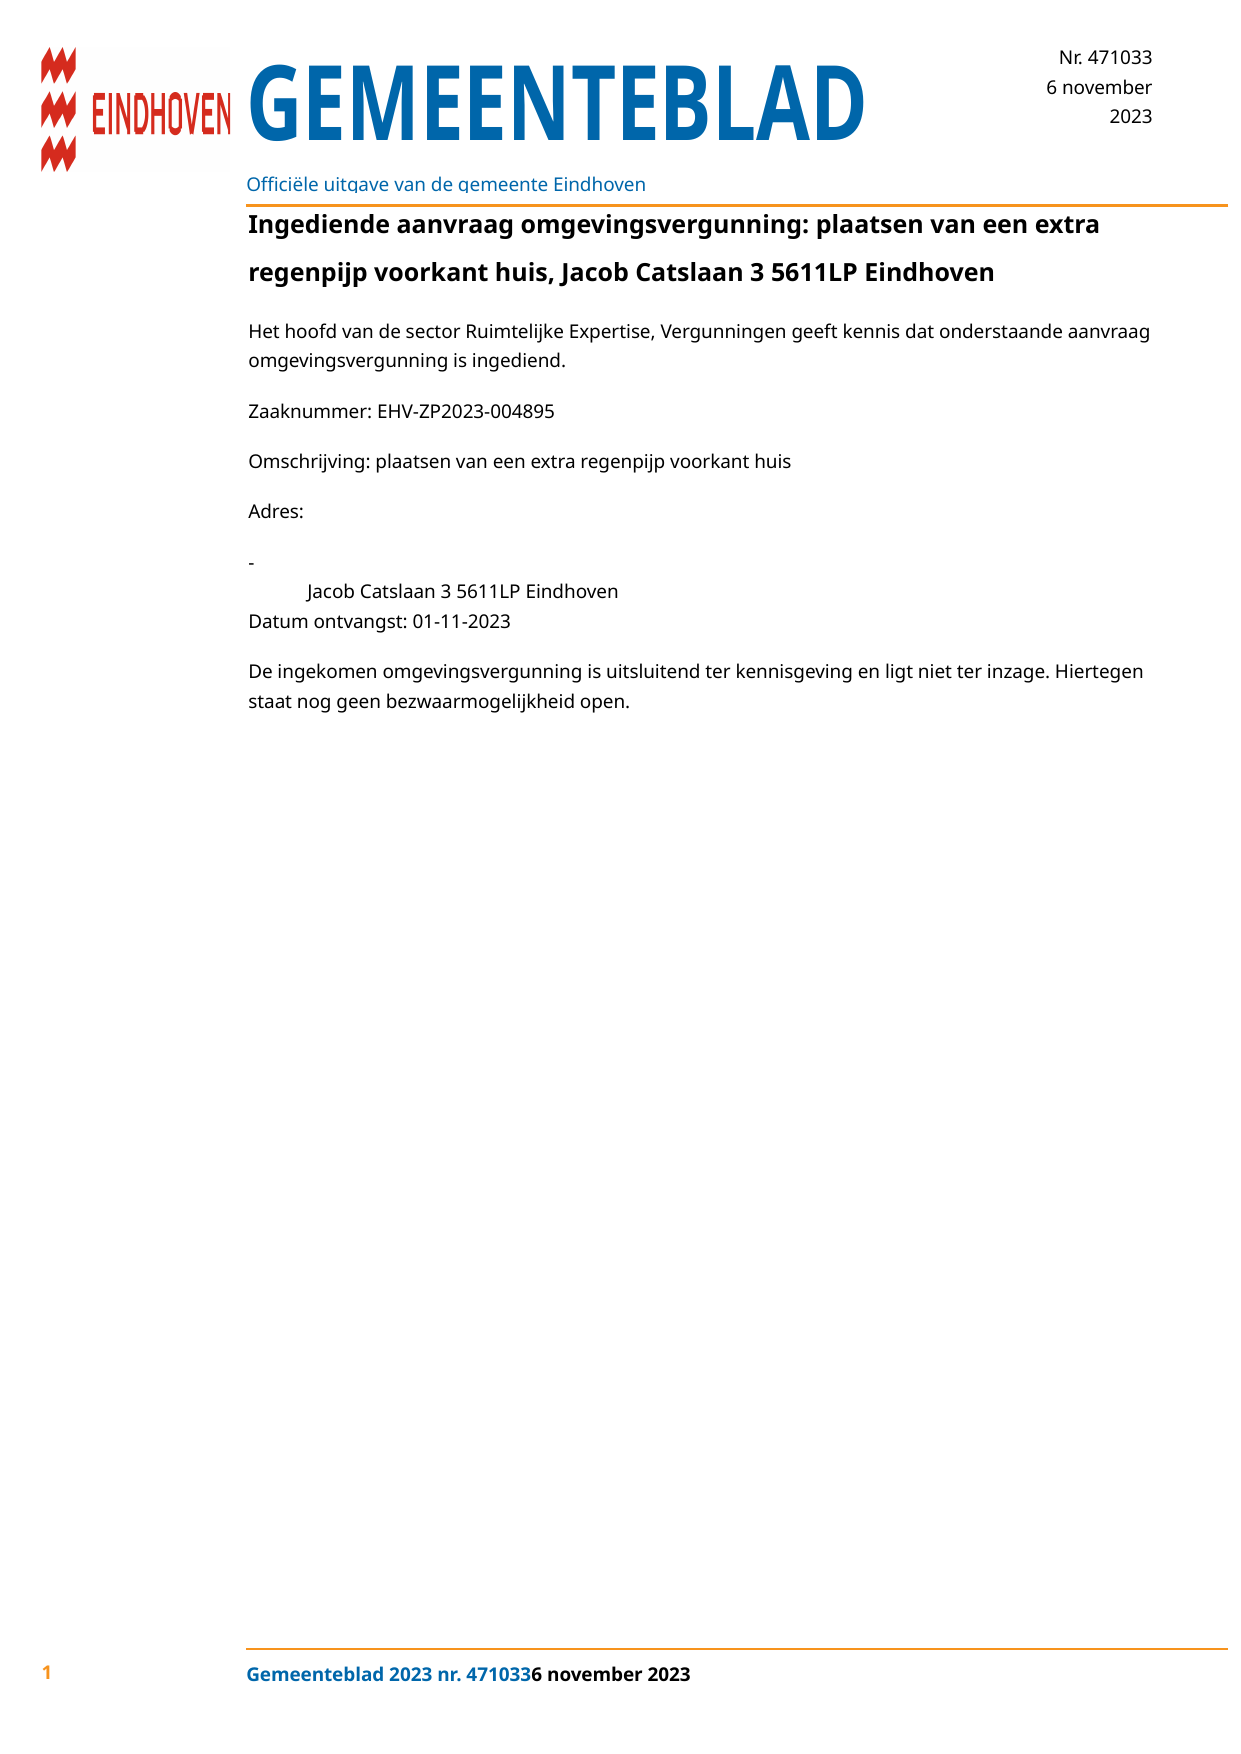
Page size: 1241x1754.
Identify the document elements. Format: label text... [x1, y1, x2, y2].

list Jacob Catslaan 3 5611LP Eindhoven [248, 579, 1152, 604]
text De ingekomen omgevingsvergunning is uitsluitend ter kennisgeving en ligt niet ter inzage. Hiertegen staat nog geen bezwaarmogelijkheid open. [248, 659, 1152, 714]
picture [41, 47, 231, 172]
text Ingediende aanvraag omgevingsvergunning: plaatsen van een extra regenpijp voorkant huis, Jacob Catslaan 3 5611LP Eindhoven [248, 207, 1152, 288]
text Zaaknummer: EHV-ZP2023-004895 [248, 398, 1152, 424]
text Adres: [248, 499, 1152, 524]
text Datum ontvangst: 01-11-2023 [248, 608, 1152, 634]
text Omschrijving: plaatsen van een extra regenpijp voorkant huis [248, 448, 1152, 474]
text Het hoofd van de sector Ruimtelijke Expertise, Vergunningen geeft kennis dat onderstaande aanvraag omgevingsvergunning is ingediend. [248, 318, 1152, 373]
